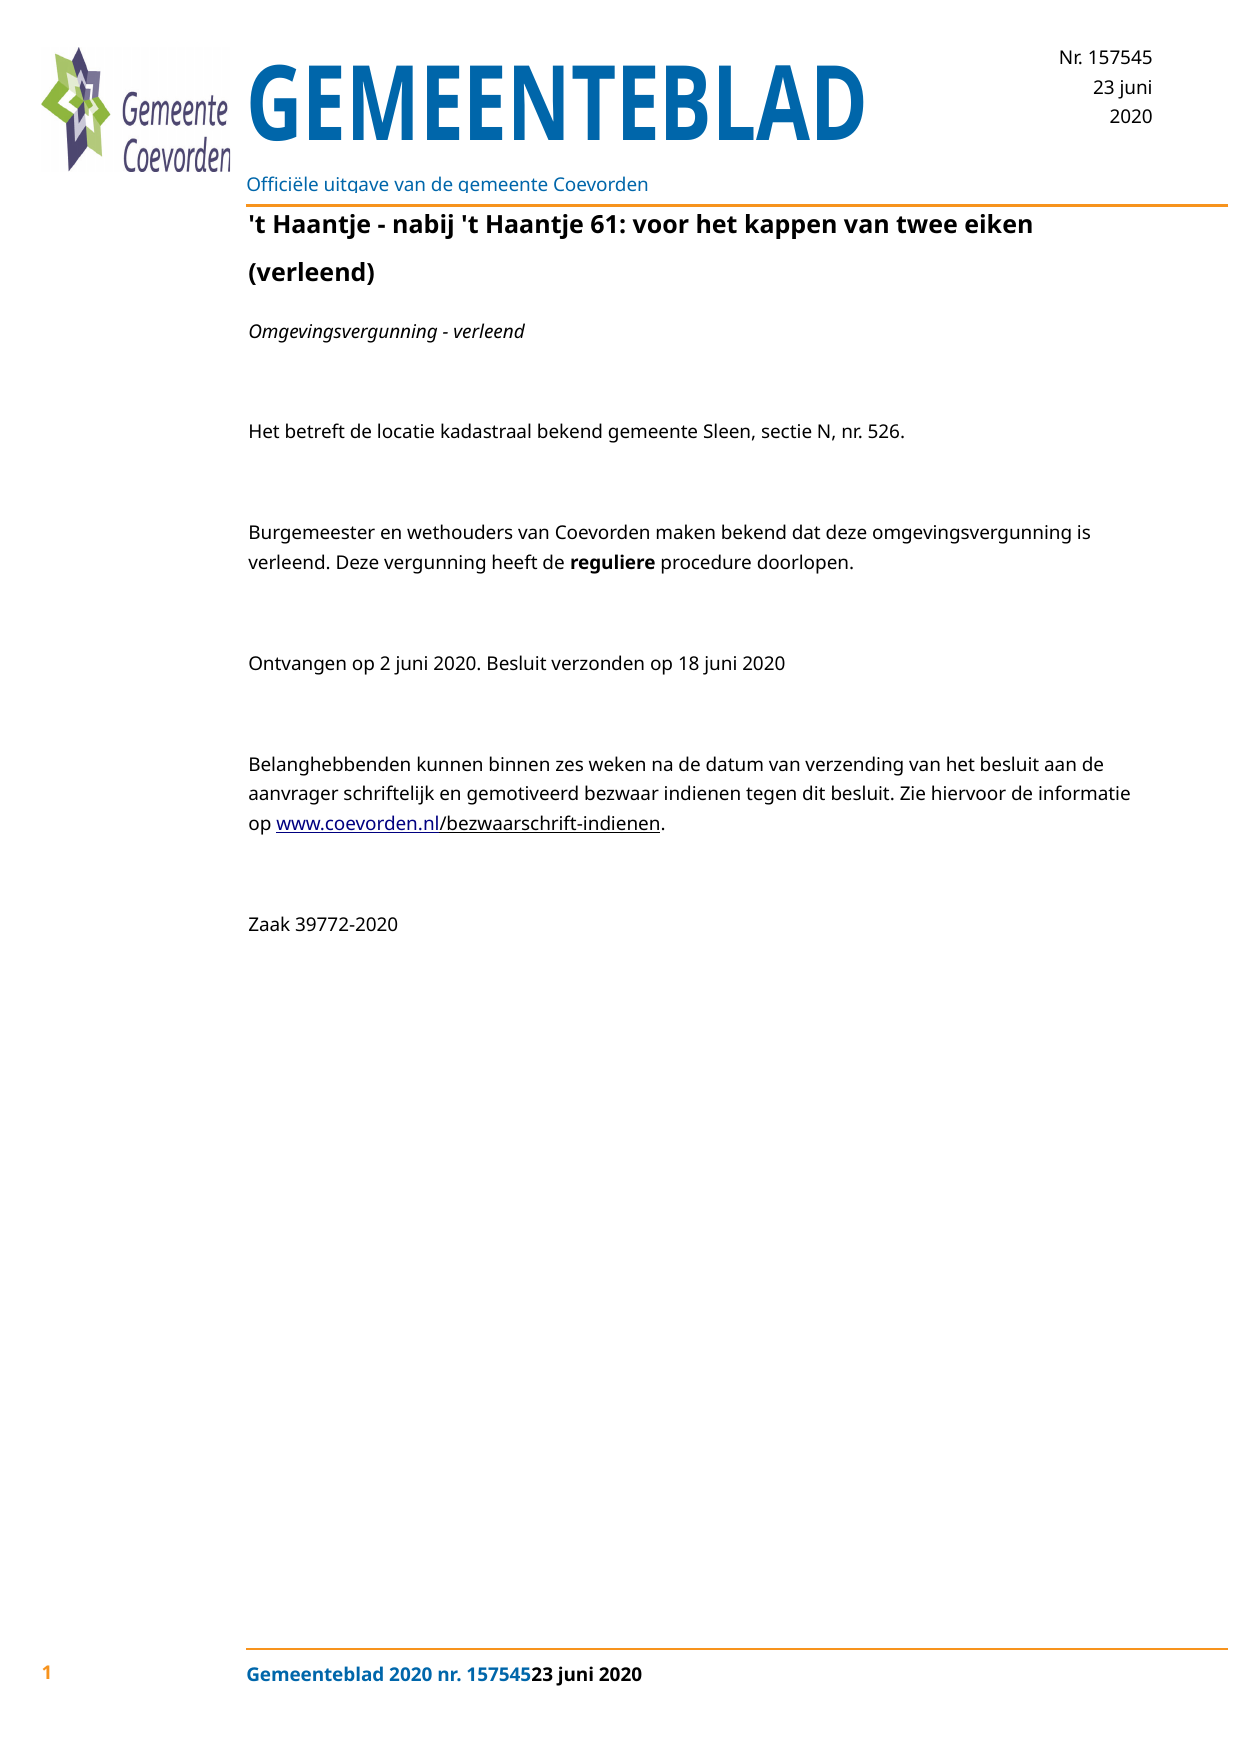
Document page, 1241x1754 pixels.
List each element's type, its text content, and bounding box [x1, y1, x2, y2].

text Het betreft de locatie kadastraal bekend gemeente Sleen, sectie N, nr. 526. [248, 419, 1152, 444]
text Omgevingsvergunning - verleend [248, 318, 1152, 344]
text Zaak 39772-2020 [248, 911, 1152, 937]
text 't Haantje - nabij 't Haantje 61: voor het kappen van twee eiken (verleend) [248, 207, 1152, 288]
text Burgemeester en wethouders van Coevorden maken bekend dat deze omgevingsvergunning is verleend. Deze vergunning heeft de reguliere procedure doorlopen. [248, 519, 1152, 575]
picture [41, 47, 231, 172]
text Ontvangen op 2 juni 2020. Besluit verzonden op 18 juni 2020 [248, 650, 1152, 676]
text Belanghebbenden kunnen binnen zes weken na de datum van verzending van het besluit aan de aanvrager schriftelijk en gemotiveerd bezwaar indienen tegen dit besluit. Zie hiervoor de informatie op www.coevorden.nl/bezwaarschrift-indienen. [248, 751, 1152, 836]
